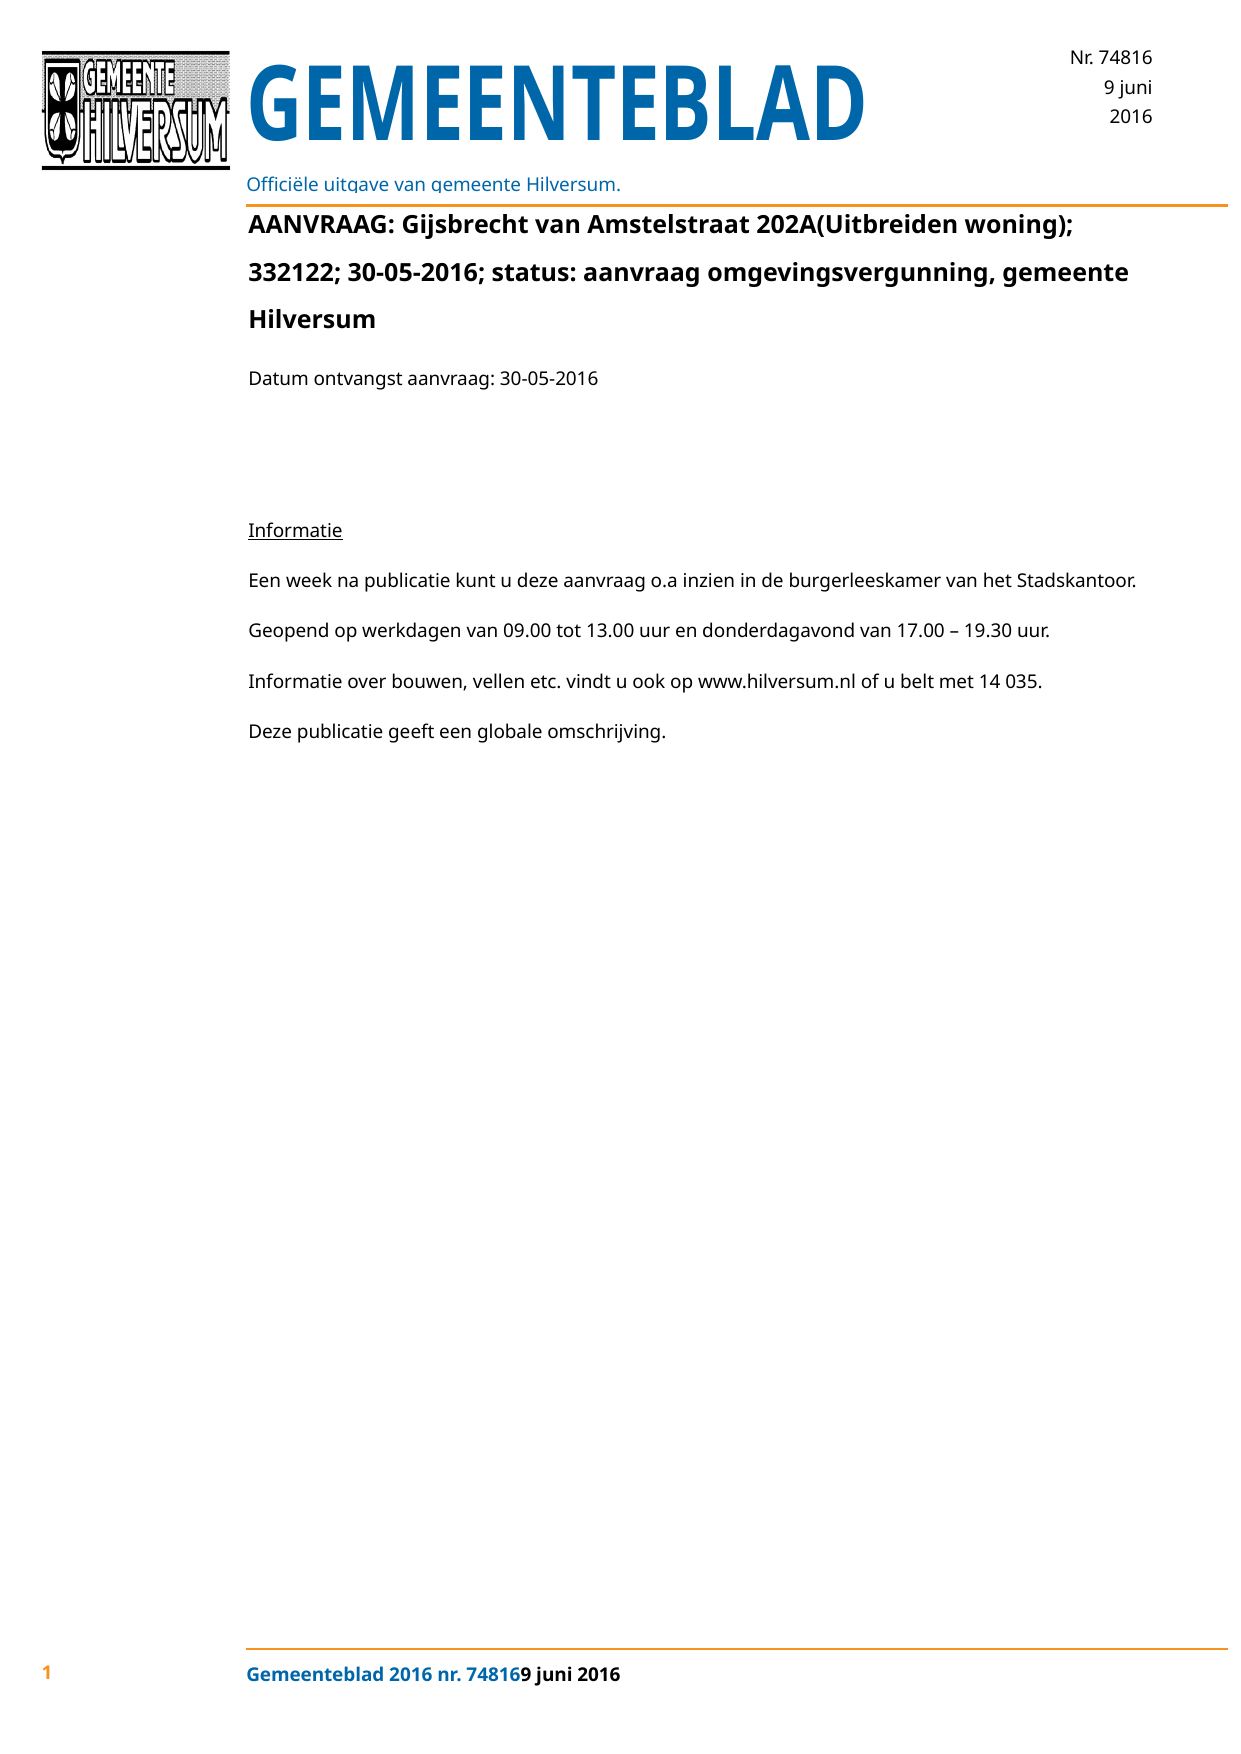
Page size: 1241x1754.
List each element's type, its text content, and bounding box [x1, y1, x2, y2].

text Informatie [248, 517, 1152, 542]
picture [41, 47, 231, 172]
text Informatie over bouwen, vellen etc. vindt u ook op www.hilversum.nl of u belt met 14 035. [248, 668, 1152, 694]
text Een week na publicatie kunt u deze aanvraag o.a inzien in de burgerleeskamer van het Stadskantoor. [248, 567, 1152, 593]
text Deze publicatie geeft een globale omschrijving. [248, 718, 1152, 744]
text AANVRAAG: Gijsbrecht van Amstelstraat 202A(Uitbreiden woning); 332122; 30-05-2016; status: aanvraag omgevingsvergunning, gemeente Hilversum [248, 207, 1152, 336]
text Geopend op werkdagen van 09.00 tot 13.00 uur en donderdagavond van 17.00 – 19.30 uur. [248, 618, 1152, 643]
text Datum ontvangst aanvraag: 30-05-2016 [248, 366, 1152, 391]
